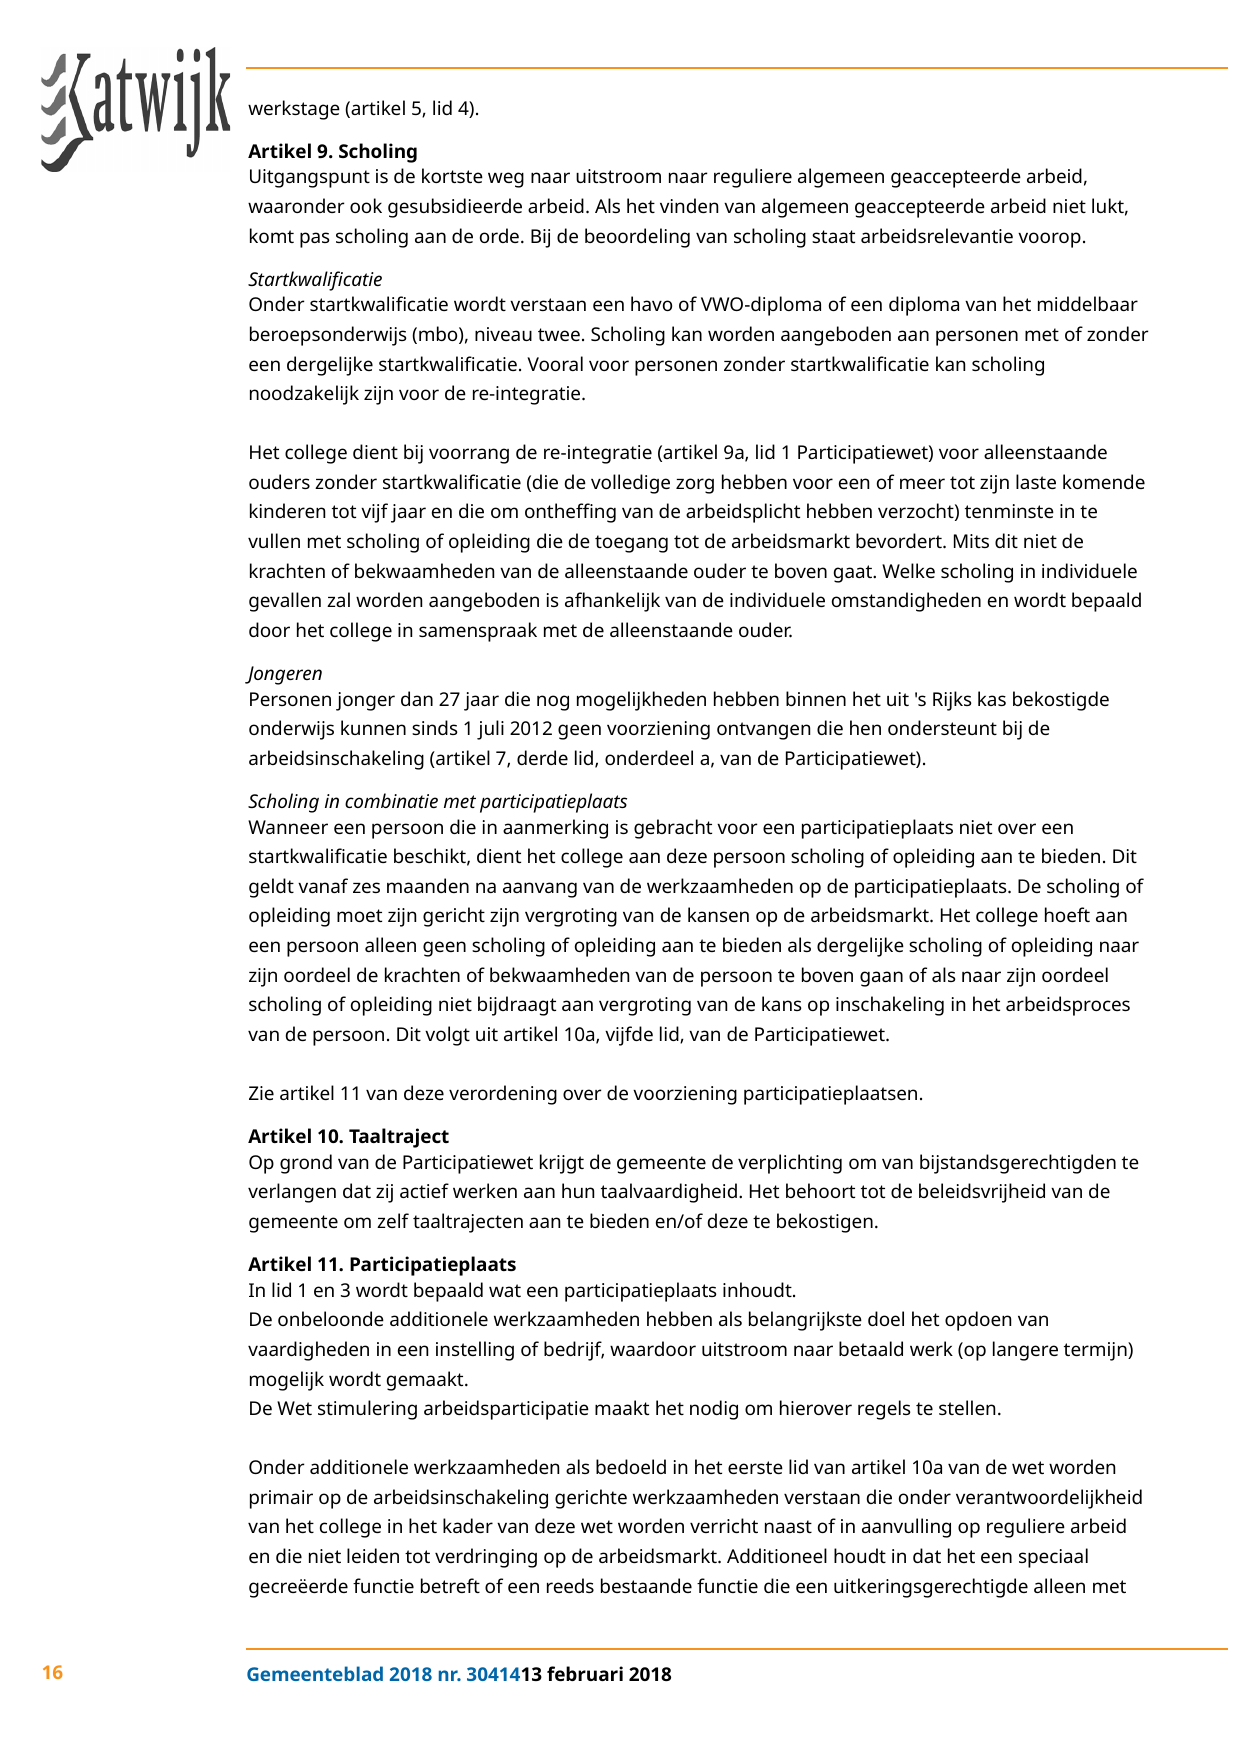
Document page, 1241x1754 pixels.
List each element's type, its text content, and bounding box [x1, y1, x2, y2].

text Artikel 11. Participatieplaats [248, 1251, 1152, 1277]
text Uitgangspunt is de kortste weg naar uitstroom naar reguliere algemeen geaccepteerde arbeid, waaronder ook gesubsidieerde arbeid. Als het vinden van algemeen geaccepteerde arbeid niet lukt, komt pas scholing aan de orde. Bij de beoordeling van scholing staat arbeidsrelevantie voorop. [248, 164, 1152, 248]
text De Wet stimulering arbeidsparticipatie maakt het nodig om hierover regels te stellen. [248, 1395, 1152, 1421]
text Onder startkwalificatie wordt verstaan een havo of VWO-diploma of een diploma van het middelbaar beroepsonderwijs (mbo), niveau twee. Scholing kan worden aangeboden aan personen met of zonder een dergelijke startkwalificatie. Vooral voor personen zonder startkwalificatie kan scholing noodzakelijk zijn voor de re-integratie. [248, 292, 1152, 406]
text werkstage (artikel 5, lid 4). [248, 95, 1152, 121]
text Artikel 10. Taaltraject [248, 1123, 1152, 1149]
text De onbeloonde additionele werkzaamheden hebben als belangrijkste doel het opdoen van vaardigheden in een instelling of bedrijf, waardoor uitstroom naar betaald werk (op langere termijn) mogelijk wordt gemaakt. [248, 1307, 1152, 1392]
text Startkwalificatie [248, 266, 1152, 292]
text In lid 1 en 3 wordt bepaald wat een participatieplaats inhoudt. [248, 1277, 1152, 1303]
text Op grond van de Participatiewet krijgt de gemeente de verplichting om van bijstandsgerechtigden te verlangen dat zij actief werken aan hun taalvaardigheid. Het behoort tot de beleidsvrijheid van de gemeente om zelf taaltrajecten aan te bieden en/of deze te bekostigen. [248, 1149, 1152, 1234]
text Personen jonger dan 27 jaar die nog mogelijkheden hebben binnen het uit 's Rijks kas bekostigde onderwijs kunnen sinds 1 juli 2012 geen voorziening ontvangen die hen ondersteunt bij de arbeidsinschakeling (artikel 7, derde lid, onderdeel a, van de Participatiewet). [248, 686, 1152, 771]
picture [41, 47, 231, 172]
text Zie artikel 11 van deze verordening over de voorziening participatieplaatsen. [248, 1080, 1152, 1106]
text Wanneer een persoon die in aanmerking is gebracht voor een participatieplaats niet over een startkwalificatie beschikt, dient het college aan deze persoon scholing of opleiding aan te bieden. Dit geldt vanaf zes maanden na aanvang van de werkzaamheden op de participatieplaats. De scholing of opleiding moet zijn gericht zijn vergroting van de kansen op de arbeidsmarkt. Het college hoeft aan een persoon alleen geen scholing of opleiding aan te bieden als dergelijke scholing of opleiding naar zijn oordeel de krachten of bekwaamheden van de persoon te boven gaan of als naar zijn oordeel scholing of opleiding niet bijdraagt aan vergroting van de kans op inschakeling in het arbeidsproces van de persoon. Dit volgt uit artikel 10a, vijfde lid, van de Participatiewet. [248, 814, 1152, 1047]
text Artikel 9. Scholing [248, 138, 1152, 164]
text Het college dient bij voorrang de re-integratie (artikel 9a, lid 1 Participatiewet) voor alleenstaande ouders zonder startkwalificatie (die de volledige zorg hebben voor een of meer tot zijn laste komende kinderen tot vijf jaar en die om ontheffing van de arbeidsplicht hebben verzocht) tenminste in te vullen met scholing of opleiding die de toegang tot de arbeidsmarkt bevordert. Mits dit niet de krachten of bekwaamheden van de alleenstaande ouder te boven gaat. Welke scholing in individuele gevallen zal worden aangeboden is afhankelijk van de individuele omstandigheden en wordt bepaald door het college in samenspraak met de alleenstaande ouder. [248, 439, 1152, 643]
text Jongeren [248, 660, 1152, 686]
text Onder additionele werkzaamheden als bedoeld in het eerste lid van artikel 10a van de wet worden primair op de arbeidsinschakeling gerichte werkzaamheden verstaan die onder verantwoordelijkheid van het college in het kader van deze wet worden verricht naast of in aanvulling op reguliere arbeid en die niet leiden tot verdringing op de arbeidsmarkt. Additioneel houdt in dat het een speciaal gecreëerde functie betreft of een reeds bestaande functie die een uitkeringsgerechtigde alleen met [248, 1454, 1152, 1599]
text Scholing in combinatie met participatieplaats [248, 788, 1152, 814]
